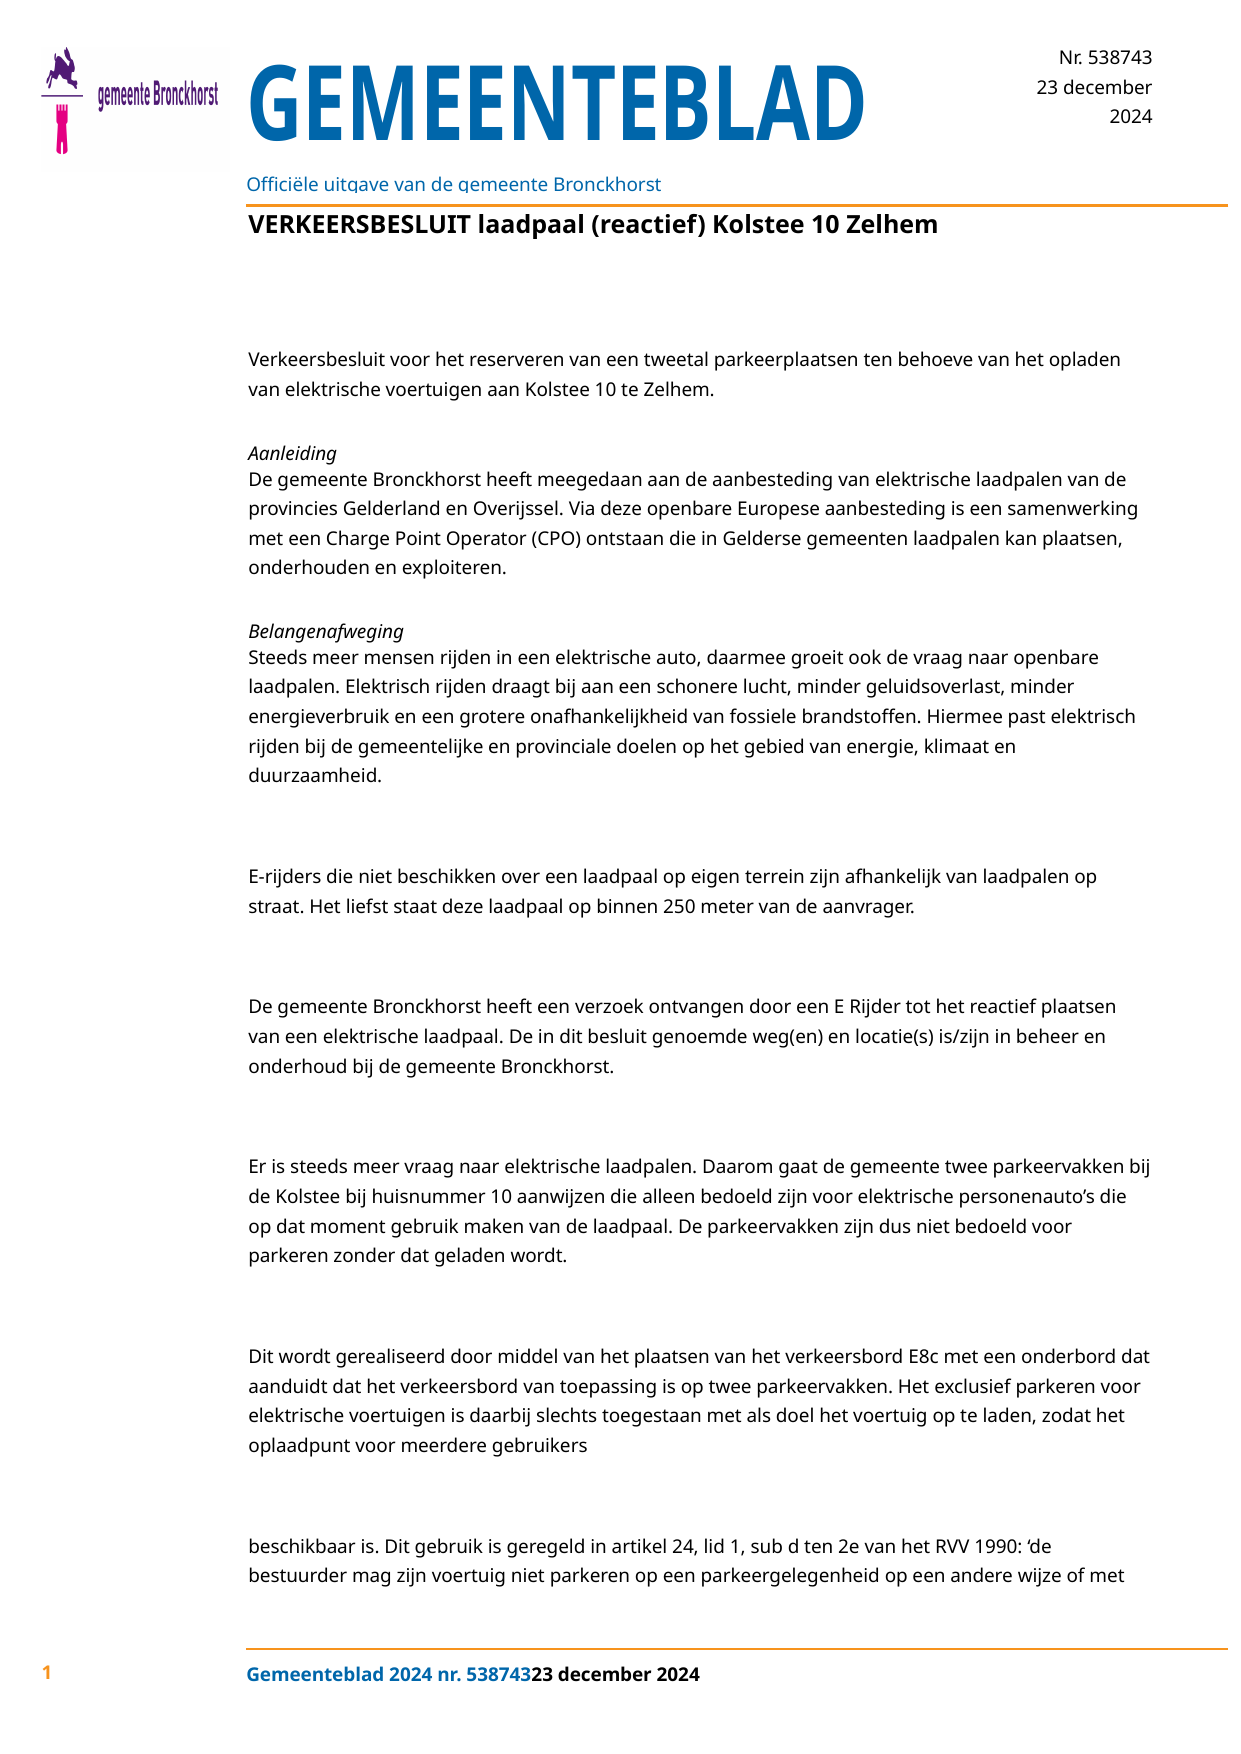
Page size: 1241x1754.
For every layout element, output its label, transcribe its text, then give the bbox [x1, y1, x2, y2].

text De gemeente Bronckhorst heeft een verzoek ontvangen door een E Rijder tot het reactief plaatsen van een elektrische laadpaal. De in dit besluit genoemde weg(en) en locatie(s) is/zijn in beheer en onderhoud bij de gemeente Bronckhorst. [248, 994, 1152, 1079]
text E-rijders die niet beschikken over een laadpaal op eigen terrein zijn afhankelijk van laadpalen op straat. Het liefst staat deze laadpaal op binnen 250 meter van de aanvrager. [248, 863, 1152, 919]
picture [41, 47, 231, 172]
text Er is steeds meer vraag naar elektrische laadpalen. Daarom gaat de gemeente twee parkeervakken bij de Kolstee bij huisnummer 10 aanwijzen die alleen bedoeld zijn voor elektrische personenauto’s die op dat moment gebruik maken van de laadpaal. De parkeervakken zijn dus niet bedoeld voor parkeren zonder dat geladen wordt. [248, 1154, 1152, 1268]
text De gemeente Bronckhorst heeft meegedaan aan de aanbesteding van elektrische laadpalen van de provincies Gelderland en Overijssel. Via deze openbare Europese aanbesteding is een samenwerking met een Charge Point Operator (CPO) ontstaan die in Gelderse gemeenten laadpalen kan plaatsen, onderhouden en exploiteren. [248, 466, 1152, 580]
text VERKEERSBESLUIT laadpaal (reactief) Kolstee 10 Zelhem [248, 207, 1152, 241]
text Aanleiding [248, 440, 1152, 466]
text beschikbaar is. Dit gebruik is geregeld in artikel 24, lid 1, sub d ten 2e van het RVV 1990: ‘de bestuurder mag zijn voertuig niet parkeren op een parkeergelegenheid op een andere wijze of met [248, 1533, 1152, 1588]
text Steeds meer mensen rijden in een elektrische auto, daarmee groeit ook de vraag naar openbare laadpalen. Elektrisch rijden draagt bij aan een schonere lucht, minder geluidsoverlast, minder energieverbruik en een grotere onafhankelijkheid van fossiele brandstoffen. Hiermee past elektrisch rijden bij de gemeentelijke en provinciale doelen op het gebied van energie, klimaat en duurzaamheid. [248, 644, 1152, 788]
text Verkeersbesluit voor het reserveren van een tweetal parkeerplaatsen ten behoeve van het opladen van elektrische voertuigen aan Kolstee 10 te Zelhem. [248, 346, 1152, 402]
text Belangenafweging [248, 618, 1152, 644]
text Dit wordt gerealiseerd door middel van het plaatsen van het verkeersbord E8c met een onderbord dat aanduidt dat het verkeersbord van toepassing is op twee parkeervakken. Het exclusief parkeren voor elektrische voertuigen is daarbij slechts toegestaan met als doel het voertuig op te laden, zodat het oplaadpunt voor meerdere gebruikers [248, 1343, 1152, 1458]
